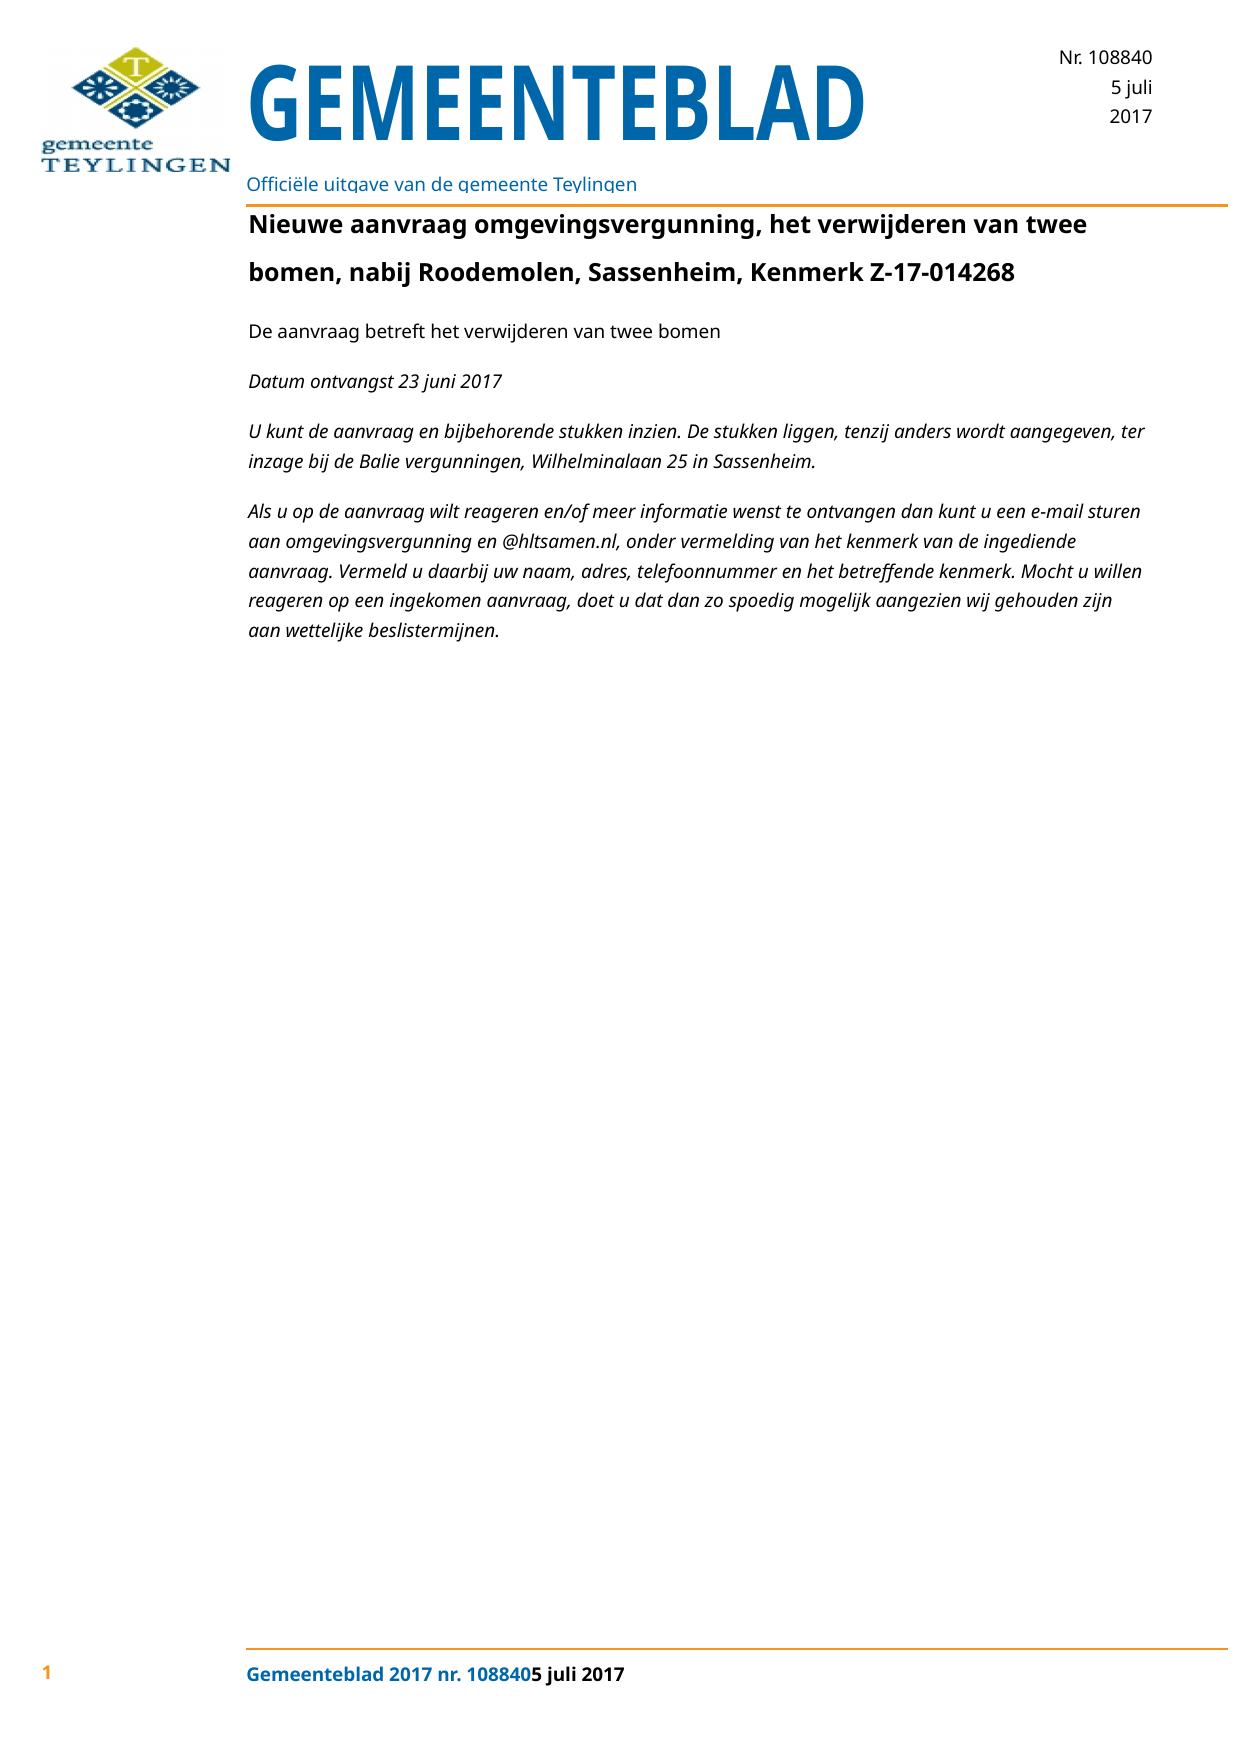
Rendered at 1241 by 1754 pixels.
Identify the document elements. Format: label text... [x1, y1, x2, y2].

text U kunt de aanvraag en bijbehorende stukken inzien. De stukken liggen, tenzij anders wordt aangegeven, ter inzage bij de Balie vergunningen, Wilhelminalaan 25 in Sassenheim. [248, 419, 1152, 474]
picture [41, 47, 231, 172]
text De aanvraag betreft het verwijderen van twee bomen [248, 318, 1152, 344]
text Datum ontvangst 23 juni 2017 [248, 368, 1152, 394]
text Nieuwe aanvraag omgevingsvergunning, het verwijderen van twee bomen, nabij Roodemolen, Sassenheim, Kenmerk Z-17-014268 [248, 207, 1152, 288]
text Als u op de aanvraag wilt reageren en/of meer informatie wenst te ontvangen dan kunt u een e-mail sturen aan omgevingsvergunning en @hltsamen.nl, onder vermelding van het kenmerk van de ingediende aanvraag. Vermeld u daarbij uw naam, adres, telefoonnummer en het betreffende kenmerk. Mocht u willen reageren op een ingekomen aanvraag, doet u dat dan zo spoedig mogelijk aangezien wij gehouden zijn aan wettelijke beslistermijnen. [248, 499, 1152, 643]
